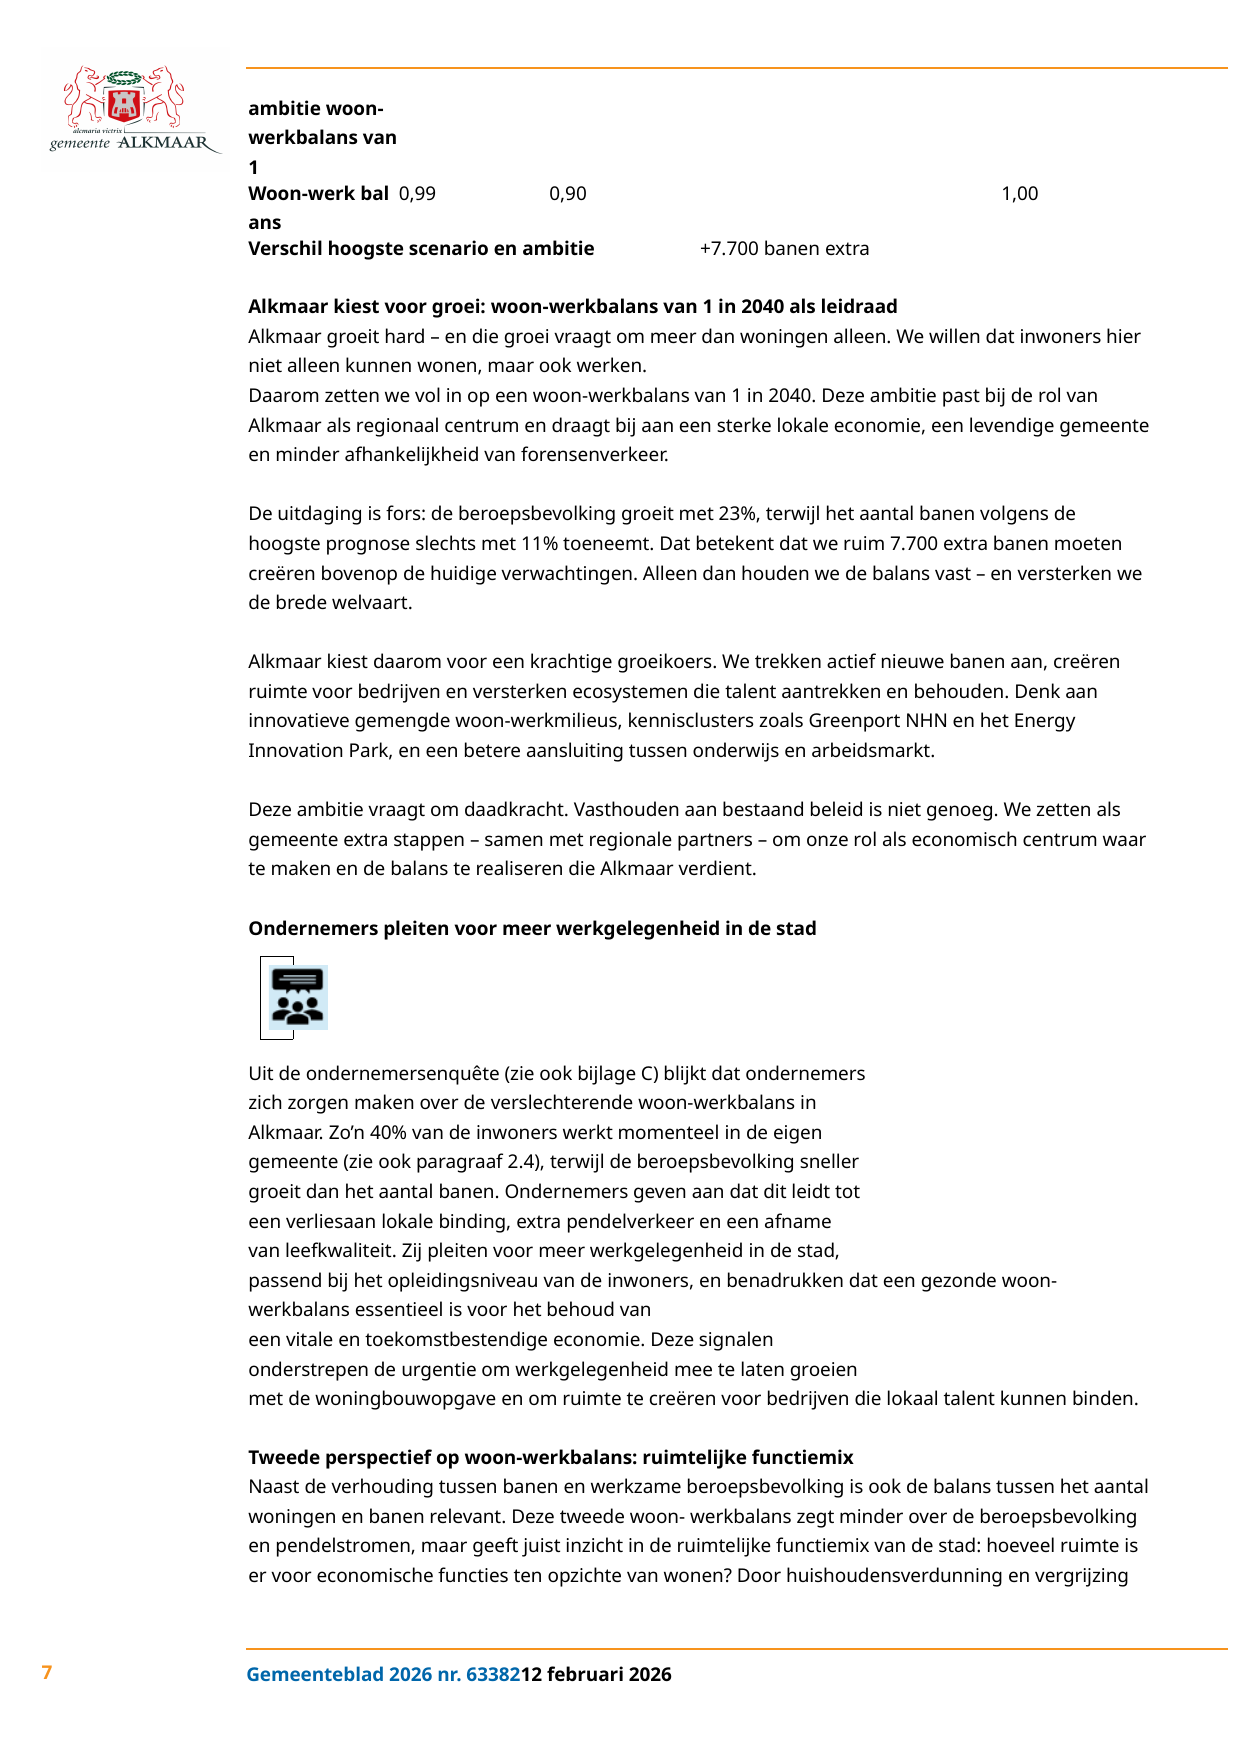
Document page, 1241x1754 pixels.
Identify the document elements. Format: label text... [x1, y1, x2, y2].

table_cell [850, 180, 1001, 235]
table_cell 1,00 [1001, 180, 1152, 235]
table_cell ambitie woon-werkbalans van 1 [248, 95, 398, 180]
table_cell 0,99 [399, 180, 549, 235]
picture [41, 47, 231, 172]
picture [268, 965, 328, 1030]
table_cell [700, 95, 850, 180]
text Tweede perspectief op woon-werkbalans: ruimtelijke functiemix [248, 1444, 1152, 1470]
text Alkmaar kiest voor groei: woon-werkbalans van 1 in 2040 als leidraad [248, 293, 1152, 319]
text Naast de verhouding tussen banen en werkzame beroepsbevolking is ook de balans tussen het aantal woningen en banen relevant. Deze tweede woon- werkbalans zegt minder over de beroepsbevolking en pendelstromen, maar geeft juist inzicht in de ruimtelijke functiemix van de stad: hoeveel ruimte is er voor economische functies ten opzichte van wonen? Door huishoudensverdunning en vergrijzing [248, 1473, 1152, 1588]
text De uitdaging is fors: de beroepsbevolking groeit met 23%, terwijl het aantal banen volgens de hoogste prognose slechts met 11% toeneemt. Dat betekent dat we ruim 7.700 extra banen moeten creëren bovenop de huidige verwachtingen. Alleen dan houden we de balans vast – en versterken we de brede welvaart. [248, 501, 1152, 615]
table_cell [549, 95, 700, 180]
table_cell [1001, 95, 1152, 180]
table_cell [399, 95, 549, 180]
table_cell 0,90 [549, 180, 700, 235]
table_cell Verschil hoogste scenario en ambitie [248, 235, 700, 261]
text Deze ambitie vraagt om daadkracht. Vasthouden aan bestaand beleid is niet genoeg. We zetten als gemeente extra stappen – samen met regionale partners – om onze rol als economisch centrum waar te maken en de balans te realiseren die Alkmaar verdient. [248, 796, 1152, 881]
table_cell +7.700 banen extra [700, 235, 1152, 261]
text Alkmaar groeit hard – en die groei vraagt om meer dan woningen alleen. We willen dat inwoners hier niet alleen kunnen wonen, maar ook werken. [248, 323, 1152, 378]
table_cell [850, 95, 1001, 180]
text Daarom zetten we vol in op een woon-werkbalans van 1 in 2040. Deze ambitie past bij de rol van Alkmaar als regionaal centrum en draagt bij aan een sterke lokale economie, een levendige gemeente en minder afhankelijkheid van forensenverkeer. [248, 382, 1152, 467]
table_cell Woon-werk balans [248, 180, 398, 235]
table_header Ondernemers pleiten voor meer werkgelegenheid in de stad Uit de ondernemersenquête (zie ook bijlage C) blijkt dat ondernemers zich zorgen maken over de verslechterende woon-werkbalans in Alkmaar. Zo’n 40% van de inwoners werkt momenteel in de eigen gemeente (zie ook paragraaf 2.4), terwijl de beroepsbevolking sneller groeit dan het aantal banen. Ondernemers geven aan dat dit leidt tot een verliesaan lokale binding, extra pendelverkeer en een afname van leefkwaliteit. Zij pleiten voor meer werkgelegenheid in de stad, passend bij het opleidingsniveau van de inwoners, en benadrukken dat een gezonde woon-werkbalans essentieel is voor het behoud van een vitale en toekomstbestendige economie. Deze signalen onderstrepen de urgentie om werkgelegenheid mee te laten groeien met de woningbouwopgave en om ruimte te creëren voor bedrijven die lokaal talent kunnen binden. [248, 915, 1152, 1411]
text Alkmaar kiest daarom voor een krachtige groeikoers. We trekken actief nieuwe banen aan, creëren ruimte voor bedrijven en versterken ecosystemen die talent aantrekken en behouden. Denk aan innovatieve gemengde woon-werkmilieus, kennisclusters zoals Greenport NHN en het Energy Innovation Park, en een betere aansluiting tussen onderwijs en arbeidsmarkt. [248, 648, 1152, 763]
table_cell [700, 180, 850, 235]
